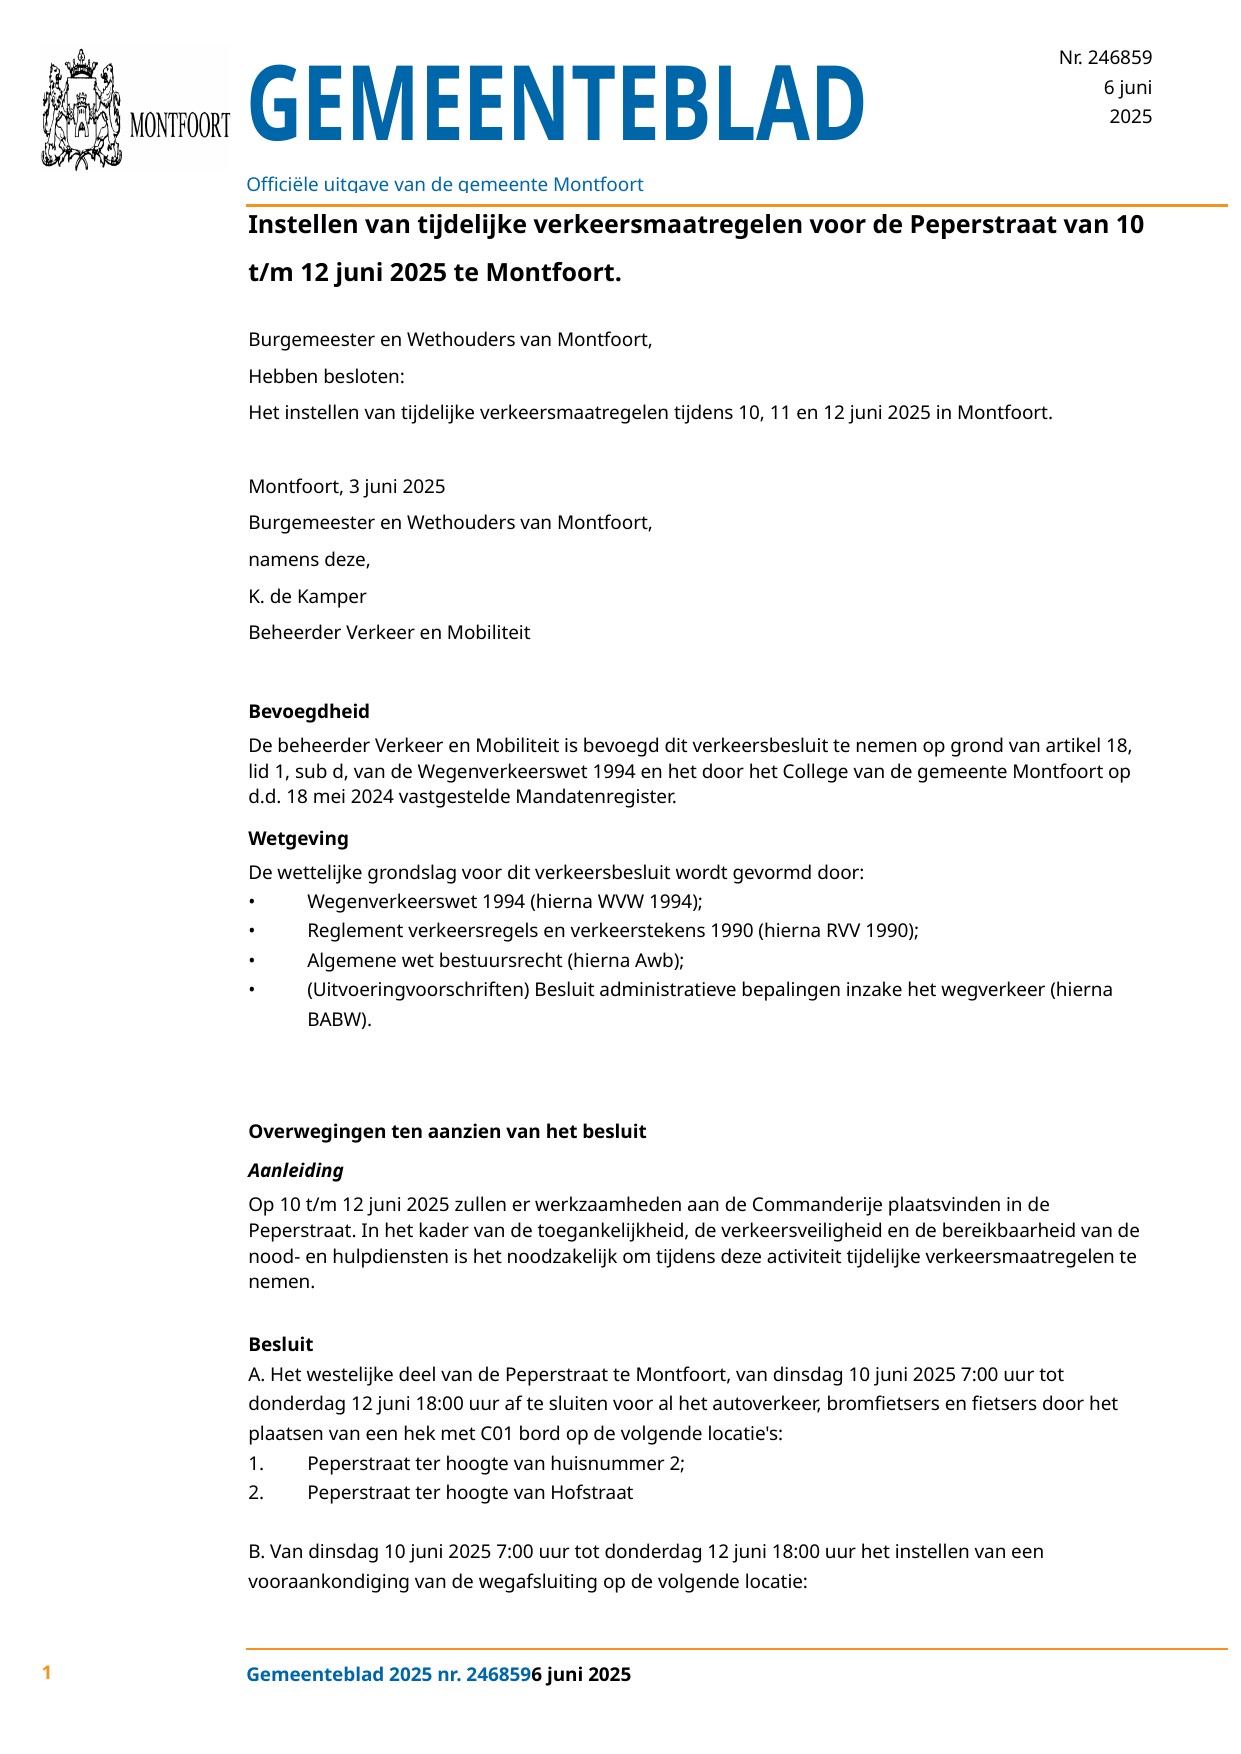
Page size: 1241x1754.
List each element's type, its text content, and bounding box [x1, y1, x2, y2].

text Overwegingen ten aanzien van het besluit [248, 1118, 1152, 1144]
text Beheerder Verkeer en Mobiliteit [248, 619, 1152, 645]
text Hebben besloten: [248, 363, 1152, 389]
text Burgemeester en Wethouders van Montfoort, [248, 326, 1152, 352]
text Wetgeving [248, 826, 1152, 851]
text Instellen van tijdelijke verkeersmaatregelen voor de Peperstraat van 10 t/m 12 juni 2025 te Montfoort. [248, 207, 1152, 288]
text A. Het westelijke deel van de Peperstraat te Montfoort, van dinsdag 10 juni 2025 7:00 uur tot donderdag 12 juni 18:00 uur af te sluiten voor al het autoverkeer, bromfietsers en fietsers door het plaatsen van een hek met C01 bord op de volgende locatie's: [248, 1361, 1152, 1446]
text Het instellen van tijdelijke verkeersmaatregelen tijdens 10, 11 en 12 juni 2025 in Montfoort. [248, 399, 1152, 425]
picture [41, 47, 231, 172]
list Reglement verkeersregels en verkeerstekens 1990 (hierna RVV 1990); [248, 917, 1152, 943]
list Wegenverkeerswet 1994 (hierna WVW 1994); [248, 888, 1152, 914]
list (Uitvoeringvoorschriften) Besluit administratieve bepalingen inzake het wegverkeer (hierna BABW). [248, 977, 1152, 1032]
text De wettelijke grondslag voor dit verkeersbesluit wordt gevormd door: [248, 859, 1152, 885]
text K. de Kamper [248, 583, 1152, 609]
list Peperstraat ter hoogte van huisnummer 2; [248, 1450, 1152, 1476]
list Algemene wet bestuursrecht (hierna Awb); [248, 947, 1152, 973]
text namens deze, [248, 546, 1152, 572]
text Aanleiding [248, 1157, 1152, 1183]
list Peperstraat ter hoogte van Hofstraat [248, 1479, 1152, 1505]
text Burgemeester en Wethouders van Montfoort, [248, 509, 1152, 535]
text De beheerder Verkeer en Mobiliteit is bevoegd dit verkeersbesluit te nemen op grond van artikel 18, lid 1, sub d, van de Wegenverkeerswet 1994 en het door het College van de gemeente Montfoort op d.d. 18 mei 2024 vastgestelde Mandatenregister. [248, 732, 1152, 809]
text Montfoort, 3 juni 2025 [248, 473, 1152, 499]
text Besluit [248, 1331, 1152, 1357]
text Op 10 t/m 12 juni 2025 zullen er werkzaamheden aan de Commanderije plaatsvinden in de Peperstraat. In het kader van de toegankelijkheid, de verkeersveiligheid en de bereikbaarheid van de nood- en hulpdiensten is het noodzakelijk om tijdens deze activiteit tijdelijke verkeersmaatregelen te nemen. [248, 1192, 1152, 1294]
text Bevoegdheid [248, 698, 1152, 724]
text B. Van dinsdag 10 juni 2025 7:00 uur tot donderdag 12 juni 18:00 uur het instellen van een vooraankondiging van de wegafsluiting op de volgende locatie: [248, 1538, 1152, 1594]
